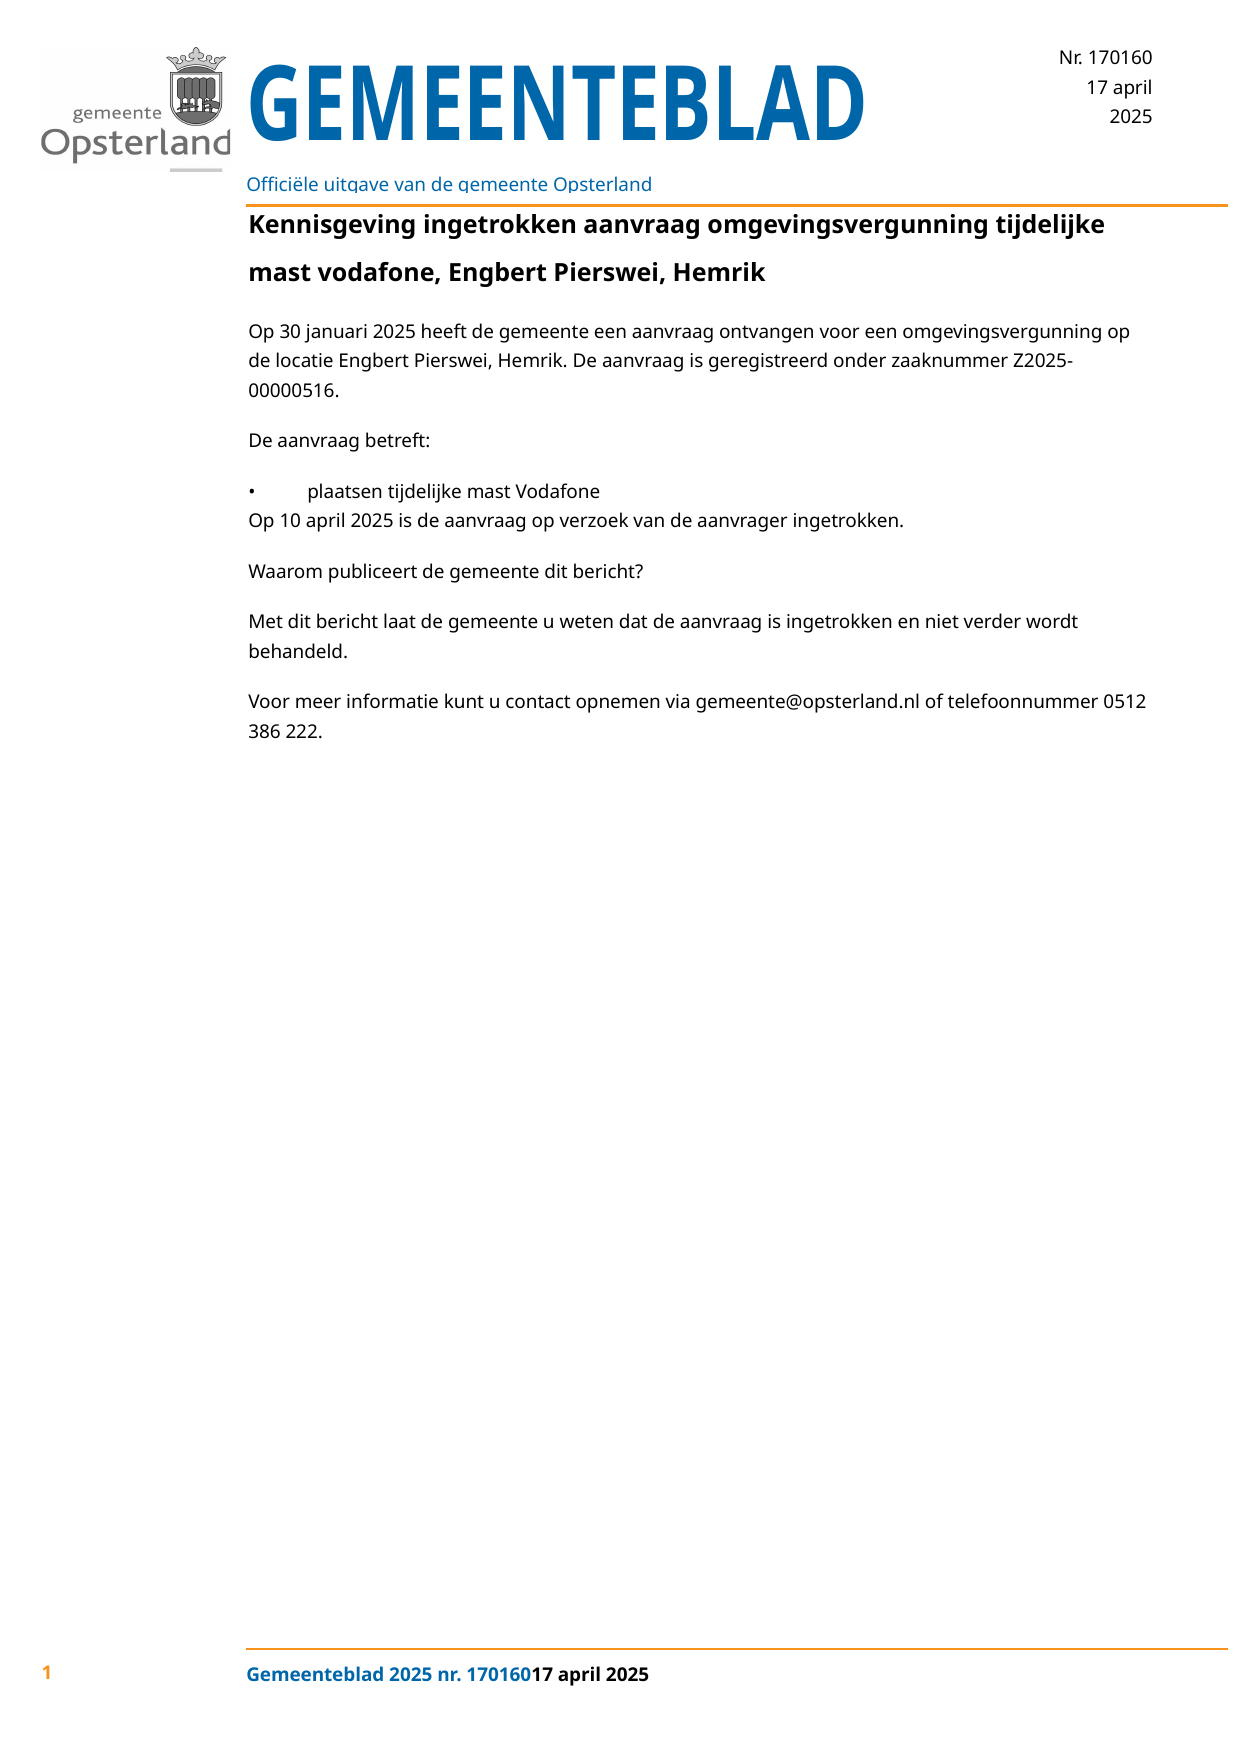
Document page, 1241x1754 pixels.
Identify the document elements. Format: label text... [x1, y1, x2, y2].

text Met dit bericht laat de gemeente u weten dat de aanvraag is ingetrokken en niet verder wordt behandeld. [248, 608, 1152, 664]
text Op 10 april 2025 is de aanvraag op verzoek van de aanvrager ingetrokken. [248, 507, 1152, 533]
text Kennisgeving ingetrokken aanvraag omgevingsvergunning tijdelijke mast vodafone, Engbert Pierswei, Hemrik [248, 207, 1152, 288]
list plaatsen tijdelijke mast Vodafone [248, 478, 1152, 504]
picture [41, 47, 231, 172]
text Op 30 januari 2025 heeft de gemeente een aanvraag ontvangen voor een omgevingsvergunning op de locatie Engbert Pierswei, Hemrik. De aanvraag is geregistreerd onder zaaknummer Z2025-00000516. [248, 318, 1152, 403]
text De aanvraag betreft: [248, 427, 1152, 453]
text Waarom publiceert de gemeente dit bericht? [248, 558, 1152, 584]
text Voor meer informatie kunt u contact opnemen via gemeente@opsterland.nl of telefoonnummer 0512 386 222. [248, 688, 1152, 744]
